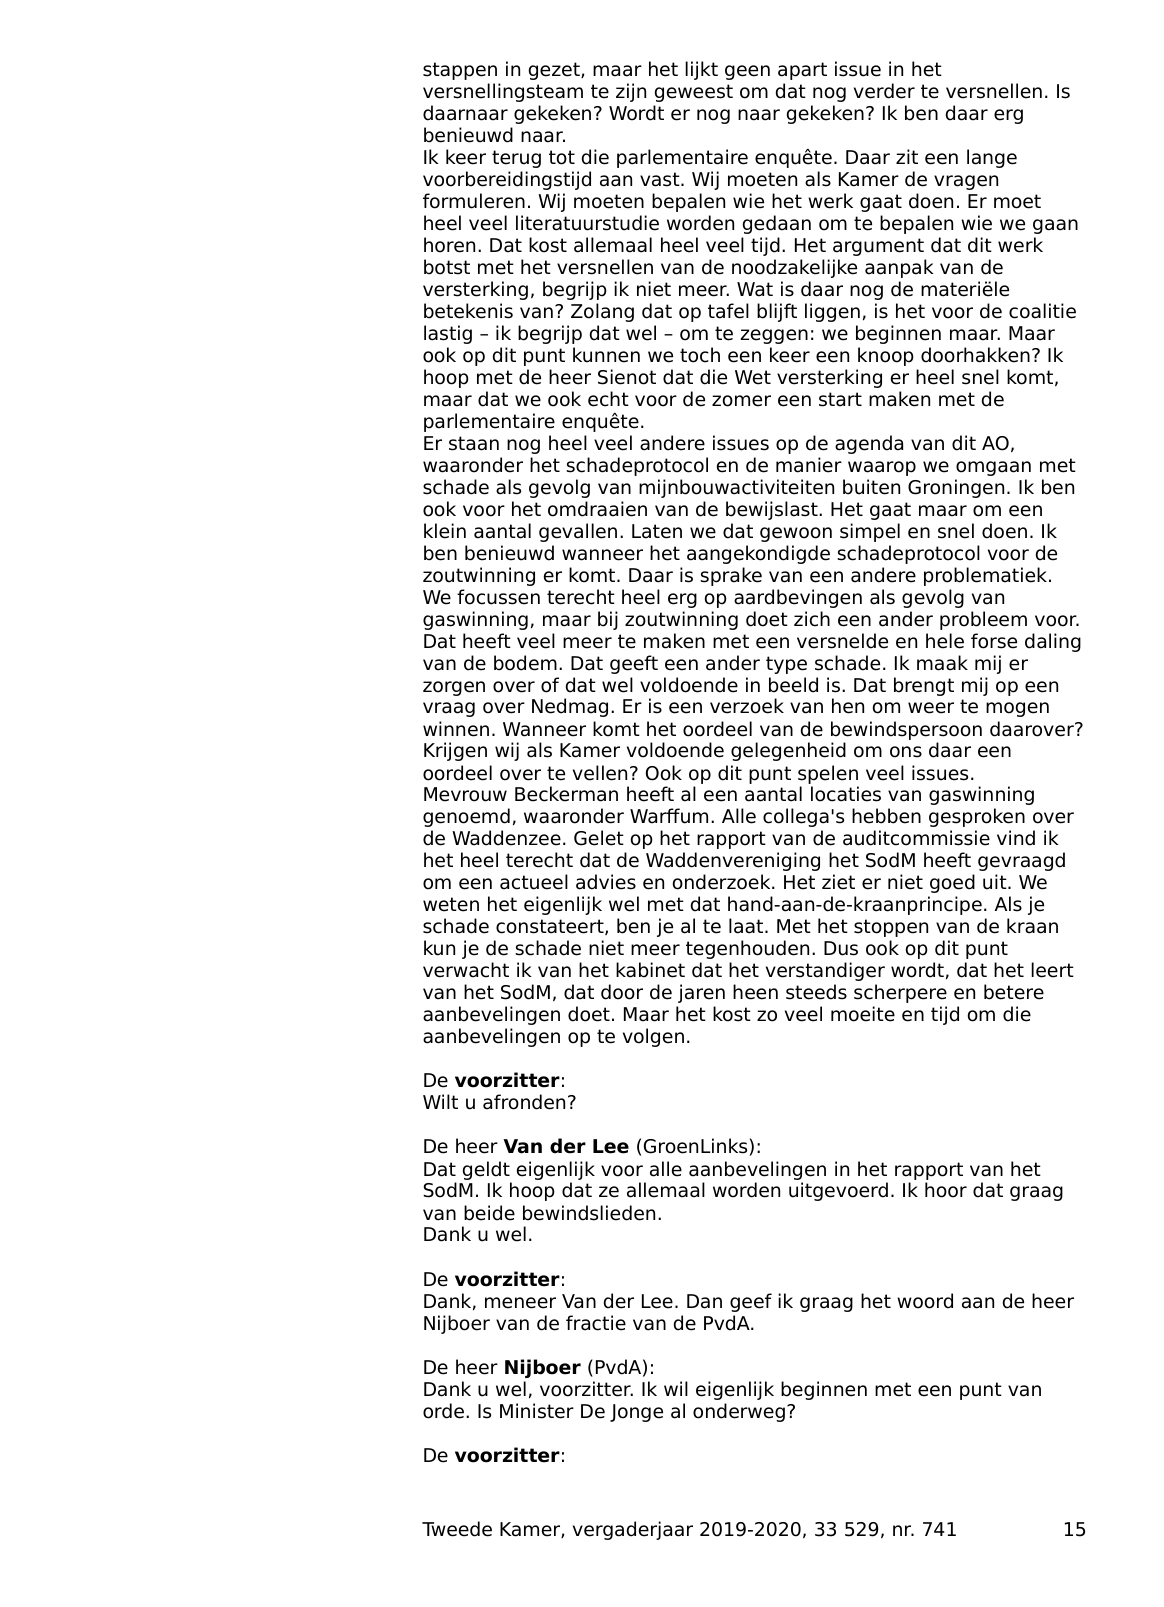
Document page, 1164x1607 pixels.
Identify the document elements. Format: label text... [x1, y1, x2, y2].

text Dank u wel, voorzitter. Ik wil eigenlijk beginnen met een punt van orde. Is Minister De Jonge al onderweg? [422, 1379, 1087, 1423]
text Mevrouw Beckerman heeft al een aantal locaties van gaswinning genoemd, waaronder Warffum. Alle collega's hebben gesproken over de Waddenzee. Gelet op het rapport van de auditcommissie vind ik het heel terecht dat de Waddenvereniging het SodM heeft gevraagd om een actueel advies en onderzoek. Het ziet er niet goed uit. We weten het eigenlijk wel met dat hand-aan-de-kraanprincipe. Als je schade constateert, ben je al te laat. Met het stoppen van de kraan kun je de schade niet meer tegenhouden. Dus ook op dit punt verwacht ik van het kabinet dat het verstandiger wordt, dat het leert van het SodM, dat door de jaren heen steeds scherpere en betere aanbevelingen doet. Maar het kost zo veel moeite en tijd om die aanbevelingen op te volgen. [422, 784, 1087, 1048]
text Er staan nog heel veel andere issues op de agenda van dit AO, waaronder het schadeprotocol en de manier waarop we omgaan met schade als gevolg van mijnbouwactiviteiten buiten Groningen. Ik ben ook voor het omdraaien van de bewijslast. Het gaat maar om een klein aantal gevallen. Laten we dat gewoon simpel en snel doen. Ik ben benieuwd wanneer het aangekondigde schadeprotocol voor de zoutwinning er komt. Daar is sprake van een andere problematiek. We focussen terecht heel erg op aardbevingen als gevolg van gaswinning, maar bij zoutwinning doet zich een ander probleem voor. Dat heeft veel meer te maken met een versnelde en hele forse daling van de bodem. Dat geeft een ander type schade. Ik maak mij er zorgen over of dat wel voldoende in beeld is. Dat brengt mij op een vraag over Nedmag. Er is een verzoek van hen om weer te mogen winnen. Wanneer komt het oordeel van de bewindspersoon daarover? Krijgen wij als Kamer voldoende gelegenheid om ons daar een oordeel over te vellen? Ook op dit punt spelen veel issues. [422, 433, 1087, 784]
text Ik keer terug tot die parlementaire enquête. Daar zit een lange voorbereidingstijd aan vast. Wij moeten als Kamer de vragen formuleren. Wij moeten bepalen wie het werk gaat doen. Er moet heel veel literatuurstudie worden gedaan om te bepalen wie we gaan horen. Dat kost allemaal heel veel tijd. Het argument dat dit werk botst met het versnellen van de noodzakelijke aanpak van de versterking, begrijp ik niet meer. Wat is daar nog de materiële betekenis van? Zolang dat op tafel blijft liggen, is het voor de coalitie lastig – ik begrijp dat wel – om te zeggen: we beginnen maar. Maar ook op dit punt kunnen we toch een keer een knoop doorhakken? Ik hoop met de heer Sienot dat die Wet versterking er heel snel komt, maar dat we ook echt voor de zomer een start maken met de parlementaire enquête. [422, 147, 1087, 433]
text Dank u wel. [422, 1224, 1087, 1246]
text De heer Nijboer (PvdA): [422, 1357, 1087, 1379]
text De voorzitter: [422, 1445, 1087, 1467]
text De voorzitter: [422, 1070, 1087, 1092]
text De voorzitter: [422, 1268, 1087, 1291]
text De heer Van der Lee (GroenLinks): [422, 1136, 1087, 1158]
text Dank, meneer Van der Lee. Dan geef ik graag het woord aan de heer Nijboer van de fractie van de PvdA. [422, 1291, 1087, 1334]
text stappen in gezet, maar het lijkt geen apart issue in het versnellingsteam te zijn geweest om dat nog verder te versnellen. Is daarnaar gekeken? Wordt er nog naar gekeken? Ik ben daar erg benieuwd naar. [422, 59, 1087, 147]
text Dat geldt eigenlijk voor alle aanbevelingen in het rapport van het SodM. Ik hoop dat ze allemaal worden uitgevoerd. Ik hoor dat graag van beide bewindslieden. [422, 1158, 1087, 1224]
text Wilt u afronden? [422, 1092, 1087, 1114]
